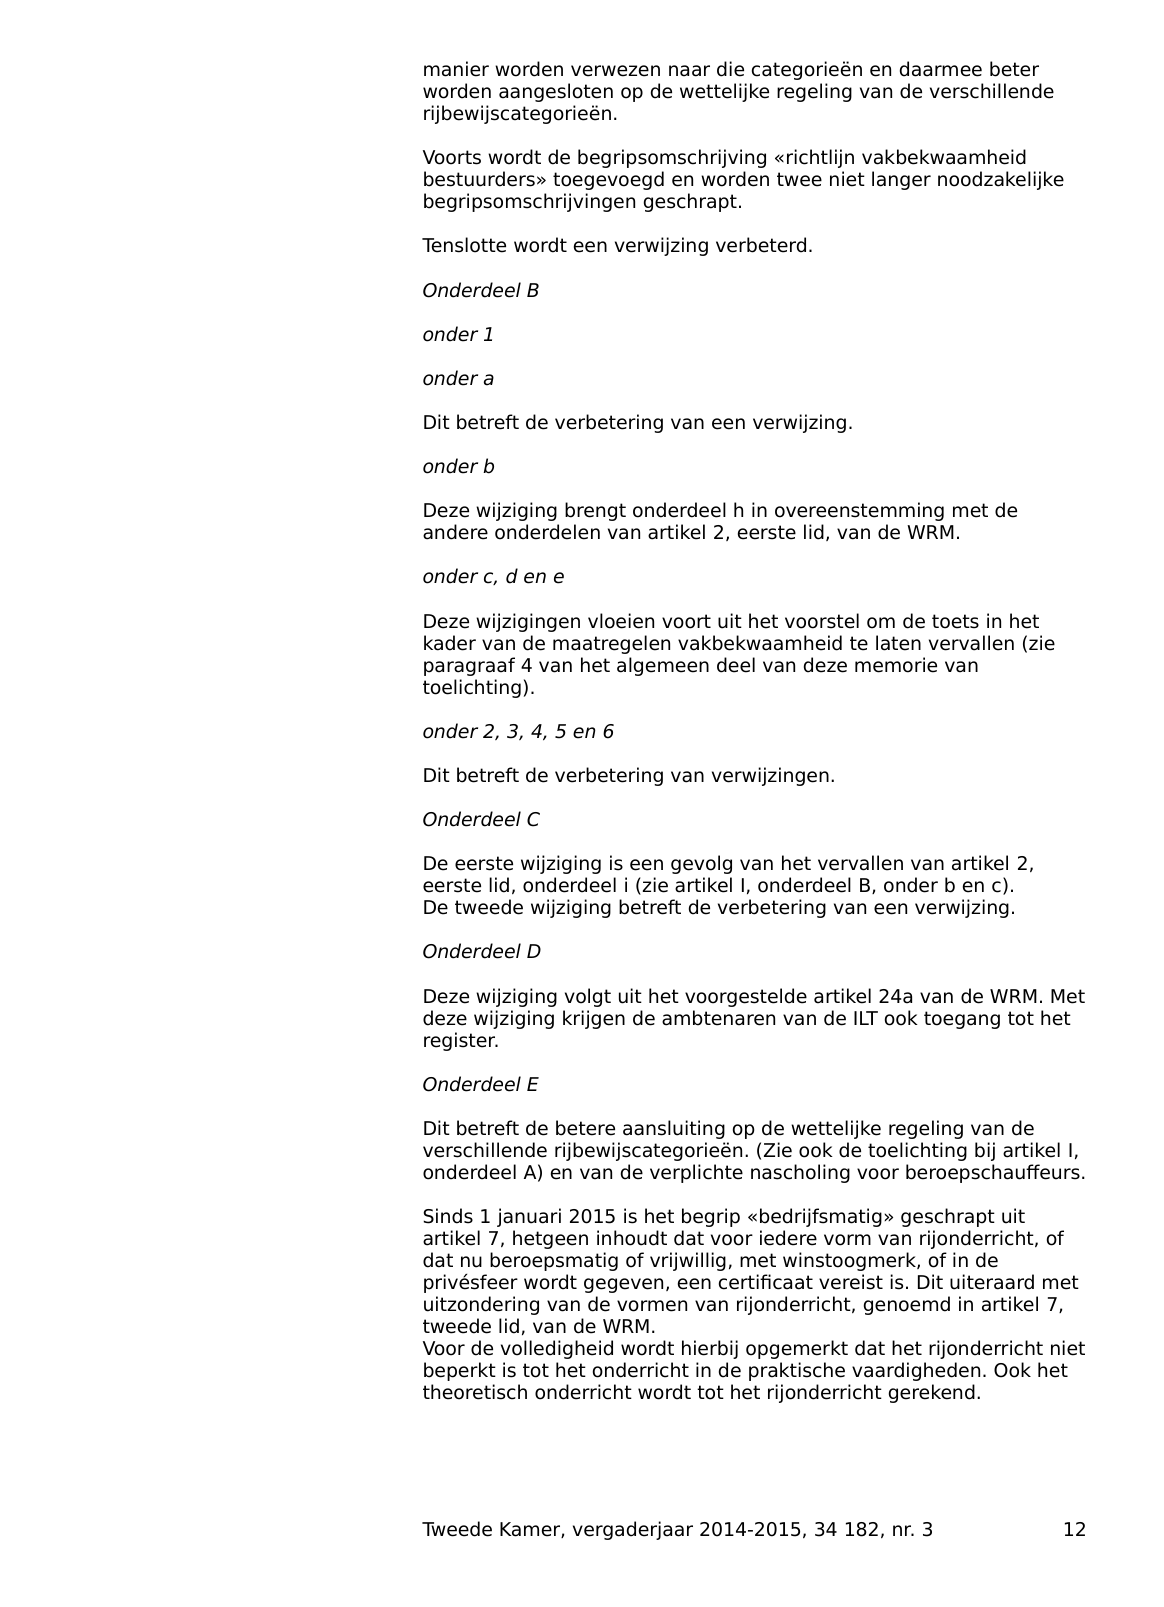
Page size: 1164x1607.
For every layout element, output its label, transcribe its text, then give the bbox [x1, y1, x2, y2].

text Deze wijziging brengt onderdeel h in overeenstemming met de andere onderdelen van artikel 2, eerste lid, van de WRM. [422, 500, 1087, 544]
text Deze wijziging volgt uit het voorgestelde artikel 24a van de WRM. Met deze wijziging krijgen de ambtenaren van de ILT ook toegang tot het register. [422, 986, 1087, 1051]
text Deze wijzigingen vloeien voort uit het voorstel om de toets in het kader van de maatregelen vakbekwaamheid te laten vervallen (zie paragraaf 4 van het algemeen deel van deze memorie van toelichting). [422, 611, 1087, 698]
subtitle Onderdeel E [422, 1074, 1087, 1096]
text manier worden verwezen naar die categorieën en daarmee beter worden aangesloten op de wettelijke regeling van de verschillende rijbewijscategorieën. [422, 59, 1087, 125]
text Dit betreft de betere aansluiting op de wettelijke regeling van de verschillende rijbewijscategorieën. (Zie ook de toelichting bij artikel I, onderdeel A) en van de verplichte nascholing voor beroepschauffeurs. [422, 1118, 1087, 1184]
subtitle Onderdeel D [422, 941, 1087, 963]
text Tenslotte wordt een verwijzing verbeterd. [422, 235, 1087, 257]
subtitle onder c, d en e [422, 566, 1087, 588]
text Dit betreft de verbetering van verwijzingen. [422, 765, 1087, 787]
text Voor de volledigheid wordt hierbij opgemerkt dat het rijonderricht niet beperkt is tot het onderricht in de praktische vaardigheden. Ook het theoretisch onderricht wordt tot het rijonderricht gerekend. [422, 1338, 1087, 1404]
subtitle onder b [422, 456, 1087, 478]
text Sinds 1 januari 2015 is het begrip «bedrijfsmatig» geschrapt uit artikel 7, hetgeen inhoudt dat voor iedere vorm van rijonderricht, of dat nu beroepsmatig of vrijwillig, met winstoogmerk, of in de privésfeer wordt gegeven, een certificaat vereist is. Dit uiteraard met uitzondering van de vormen van rijonderricht, genoemd in artikel 7, tweede lid, van de WRM. [422, 1206, 1087, 1338]
subtitle onder a [422, 368, 1087, 390]
subtitle onder 1 [422, 324, 1087, 346]
subtitle Onderdeel B [422, 279, 1087, 301]
text Voorts wordt de begripsomschrijving «richtlijn vakbekwaamheid bestuurders» toegevoegd en worden twee niet langer noodzakelijke begripsomschrijvingen geschrapt. [422, 147, 1087, 213]
text Dit betreft de verbetering van een verwijzing. [422, 412, 1087, 434]
subtitle onder 2, 3, 4, 5 en 6 [422, 721, 1087, 743]
text De eerste wijziging is een gevolg van het vervallen van artikel 2, eerste lid, onderdeel i (zie artikel I, onderdeel B, onder b en c). [422, 853, 1087, 897]
subtitle Onderdeel C [422, 809, 1087, 831]
text De tweede wijziging betreft de verbetering van een verwijzing. [422, 897, 1087, 919]
